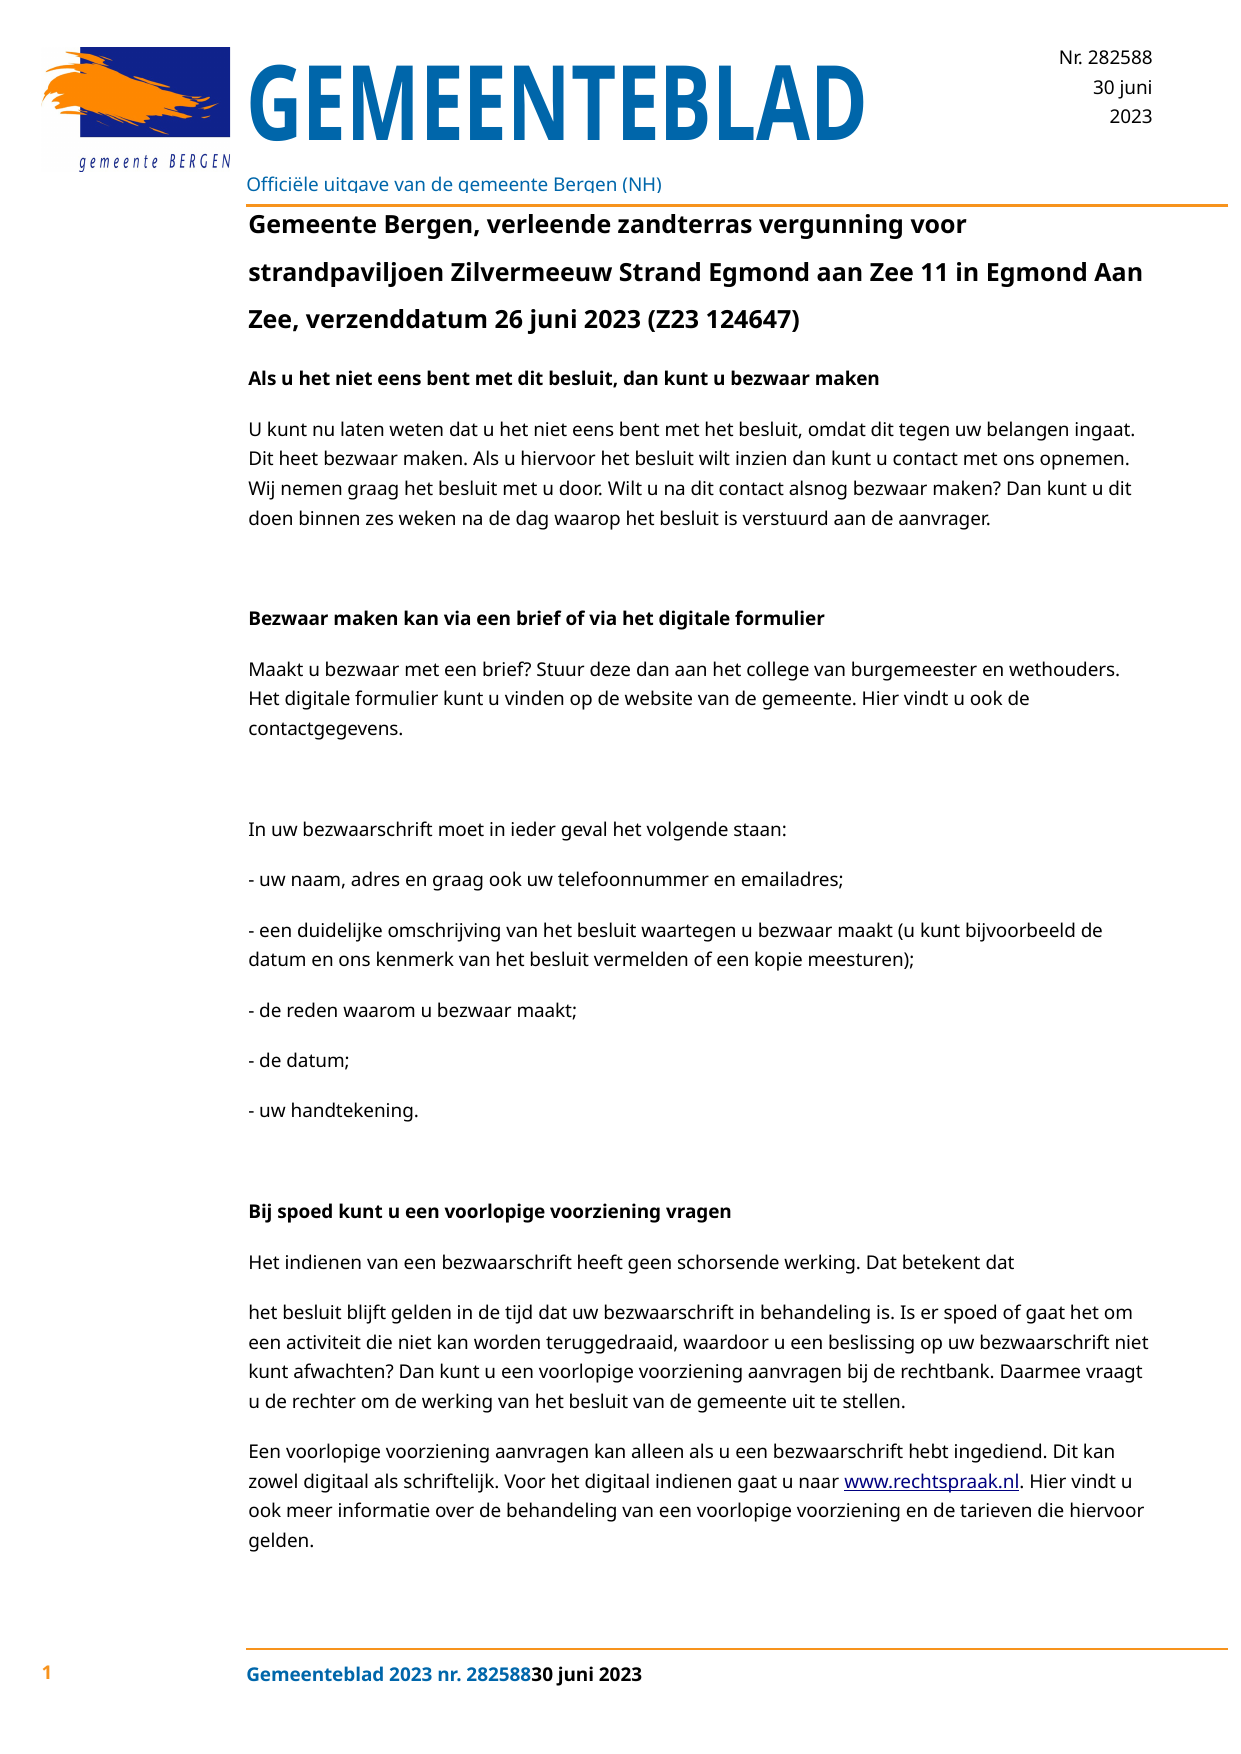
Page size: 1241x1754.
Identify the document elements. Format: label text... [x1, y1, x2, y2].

text - uw handtekening. [248, 1098, 1152, 1123]
text Maakt u bezwaar met een brief? Stuur deze dan aan het college van burgemeester en wethouders. Het digitale formulier kunt u vinden op de website van de gemeente. Hier vindt u ook de contactgegevens. [248, 656, 1152, 741]
text Het indienen van een bezwaarschrift heeft geen schorsende werking. Dat betekent dat [248, 1249, 1152, 1274]
text Bij spoed kunt u een voorlopige voorziening vragen [248, 1198, 1152, 1224]
text Bezwaar maken kan via een brief of via het digitale formulier [248, 606, 1152, 631]
text Als u het niet eens bent met dit besluit, dan kunt u bezwaar maken [248, 366, 1152, 391]
text Een voorlopige voorziening aanvragen kan alleen als u een bezwaarschrift hebt ingediend. Dit kan zowel digitaal als schriftelijk. Voor het digitaal indienen gaat u naar www.rechtspraak.nl. Hier vindt u ook meer informatie over de behandeling van een voorlopige voorziening en de tarieven die hiervoor gelden. [248, 1438, 1152, 1553]
text - uw naam, adres en graag ook uw telefoonnummer en emailadres; [248, 866, 1152, 892]
text Gemeente Bergen, verleende zandterras vergunning voor strandpaviljoen Zilvermeeuw Strand Egmond aan Zee 11 in Egmond Aan Zee, verzenddatum 26 juni 2023 (Z23 124647) [248, 207, 1152, 336]
text - de reden waarom u bezwaar maakt; [248, 997, 1152, 1022]
text U kunt nu laten weten dat u het niet eens bent met het besluit, omdat dit tegen uw belangen ingaat. Dit heet bezwaar maken. Als u hiervoor het besluit wilt inzien dan kunt u contact met ons opnemen. Wij nemen graag het besluit met u door. Wilt u na dit contact alsnog bezwaar maken? Dan kunt u dit doen binnen zes weken na de dag waarop het besluit is verstuurd aan de aanvrager. [248, 416, 1152, 530]
text - een duidelijke omschrijving van het besluit waartegen u bezwaar maakt (u kunt bijvoorbeeld de datum en ons kenmerk van het besluit vermelden of een kopie meesturen); [248, 917, 1152, 972]
picture [41, 47, 231, 172]
text het besluit blijft gelden in de tijd dat uw bezwaarschrift in behandeling is. Is er spoed of gaat het om een activiteit die niet kan worden teruggedraaid, waardoor u een beslissing op uw bezwaarschrift niet kunt afwachten? Dan kunt u een voorlopige voorziening aanvragen bij de rechtbank. Daarmee vraagt u de rechter om de werking van het besluit van de gemeente uit te stellen. [248, 1299, 1152, 1414]
text In uw bezwaarschrift moet in ieder geval het volgende staan: [248, 816, 1152, 842]
text - de datum; [248, 1047, 1152, 1073]
